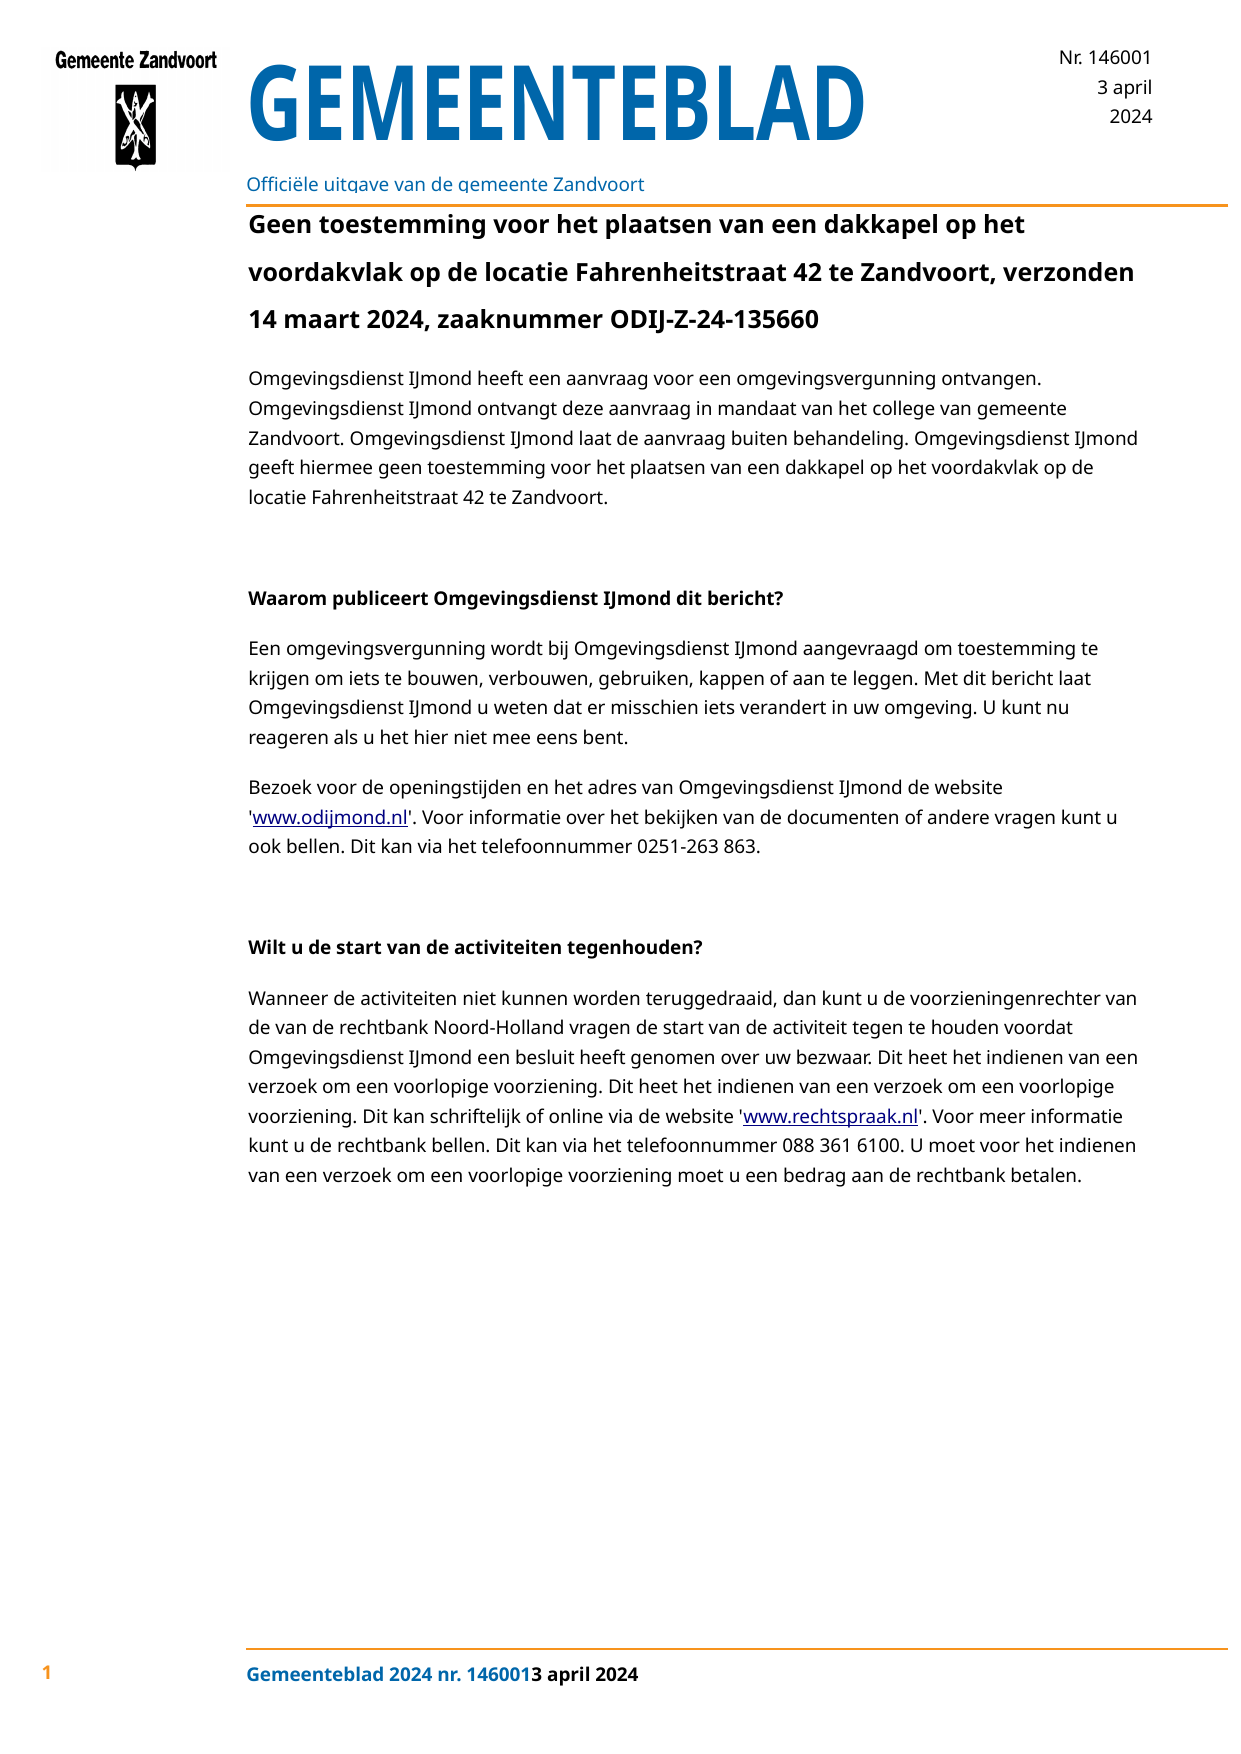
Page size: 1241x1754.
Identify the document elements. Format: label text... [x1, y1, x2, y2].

text Bezoek voor de openingstijden en het adres van Omgevingsdienst IJmond de website 'www.odijmond.nl'. Voor informatie over het bekijken van de documenten of andere vragen kunt u ook bellen. Dit kan via het telefoonnummer 0251-263 863. [248, 774, 1152, 859]
text Geen toestemming voor het plaatsen van een dakkapel op het voordakvlak op de locatie Fahrenheitstraat 42 te Zandvoort, verzonden 14 maart 2024, zaaknummer ODIJ-Z-24-135660 [248, 207, 1152, 336]
text Wanneer de activiteiten niet kunnen worden teruggedraaid, dan kunt u de voorzieningenrechter van de van de rechtbank Noord-Holland vragen de start van de activiteit tegen te houden voordat Omgevingsdienst IJmond een besluit heeft genomen over uw bezwaar. Dit heet het indienen van een verzoek om een voorlopige voorziening. Dit heet het indienen van een verzoek om een voorlopige voorziening. Dit kan schriftelijk of online via de website 'www.rechtspraak.nl'. Voor meer informatie kunt u de rechtbank bellen. Dit kan via het telefoonnummer 088 361 6100. U moet voor het indienen van een verzoek om een voorlopige voorziening moet u een bedrag aan de rechtbank betalen. [248, 985, 1152, 1188]
text Een omgevingsvergunning wordt bij Omgevingsdienst IJmond aangevraagd om toestemming te krijgen om iets te bouwen, verbouwen, gebruiken, kappen of aan te leggen. Met dit bericht laat Omgevingsdienst IJmond u weten dat er misschien iets verandert in uw omgeving. U kunt nu reageren als u het hier niet mee eens bent. [248, 635, 1152, 749]
text Waarom publiceert Omgevingsdienst IJmond dit bericht? [248, 585, 1152, 610]
text Wilt u de start van de activiteiten tegenhouden? [248, 934, 1152, 960]
text Omgevingsdienst IJmond heeft een aanvraag voor een omgevingsvergunning ontvangen. Omgevingsdienst IJmond ontvangt deze aanvraag in mandaat van het college van gemeente Zandvoort. Omgevingsdienst IJmond laat de aanvraag buiten behandeling. Omgevingsdienst IJmond geeft hiermee geen toestemming voor het plaatsen van een dakkapel op het voordakvlak op de locatie Fahrenheitstraat 42 te Zandvoort. [248, 366, 1152, 509]
picture [41, 47, 231, 172]
